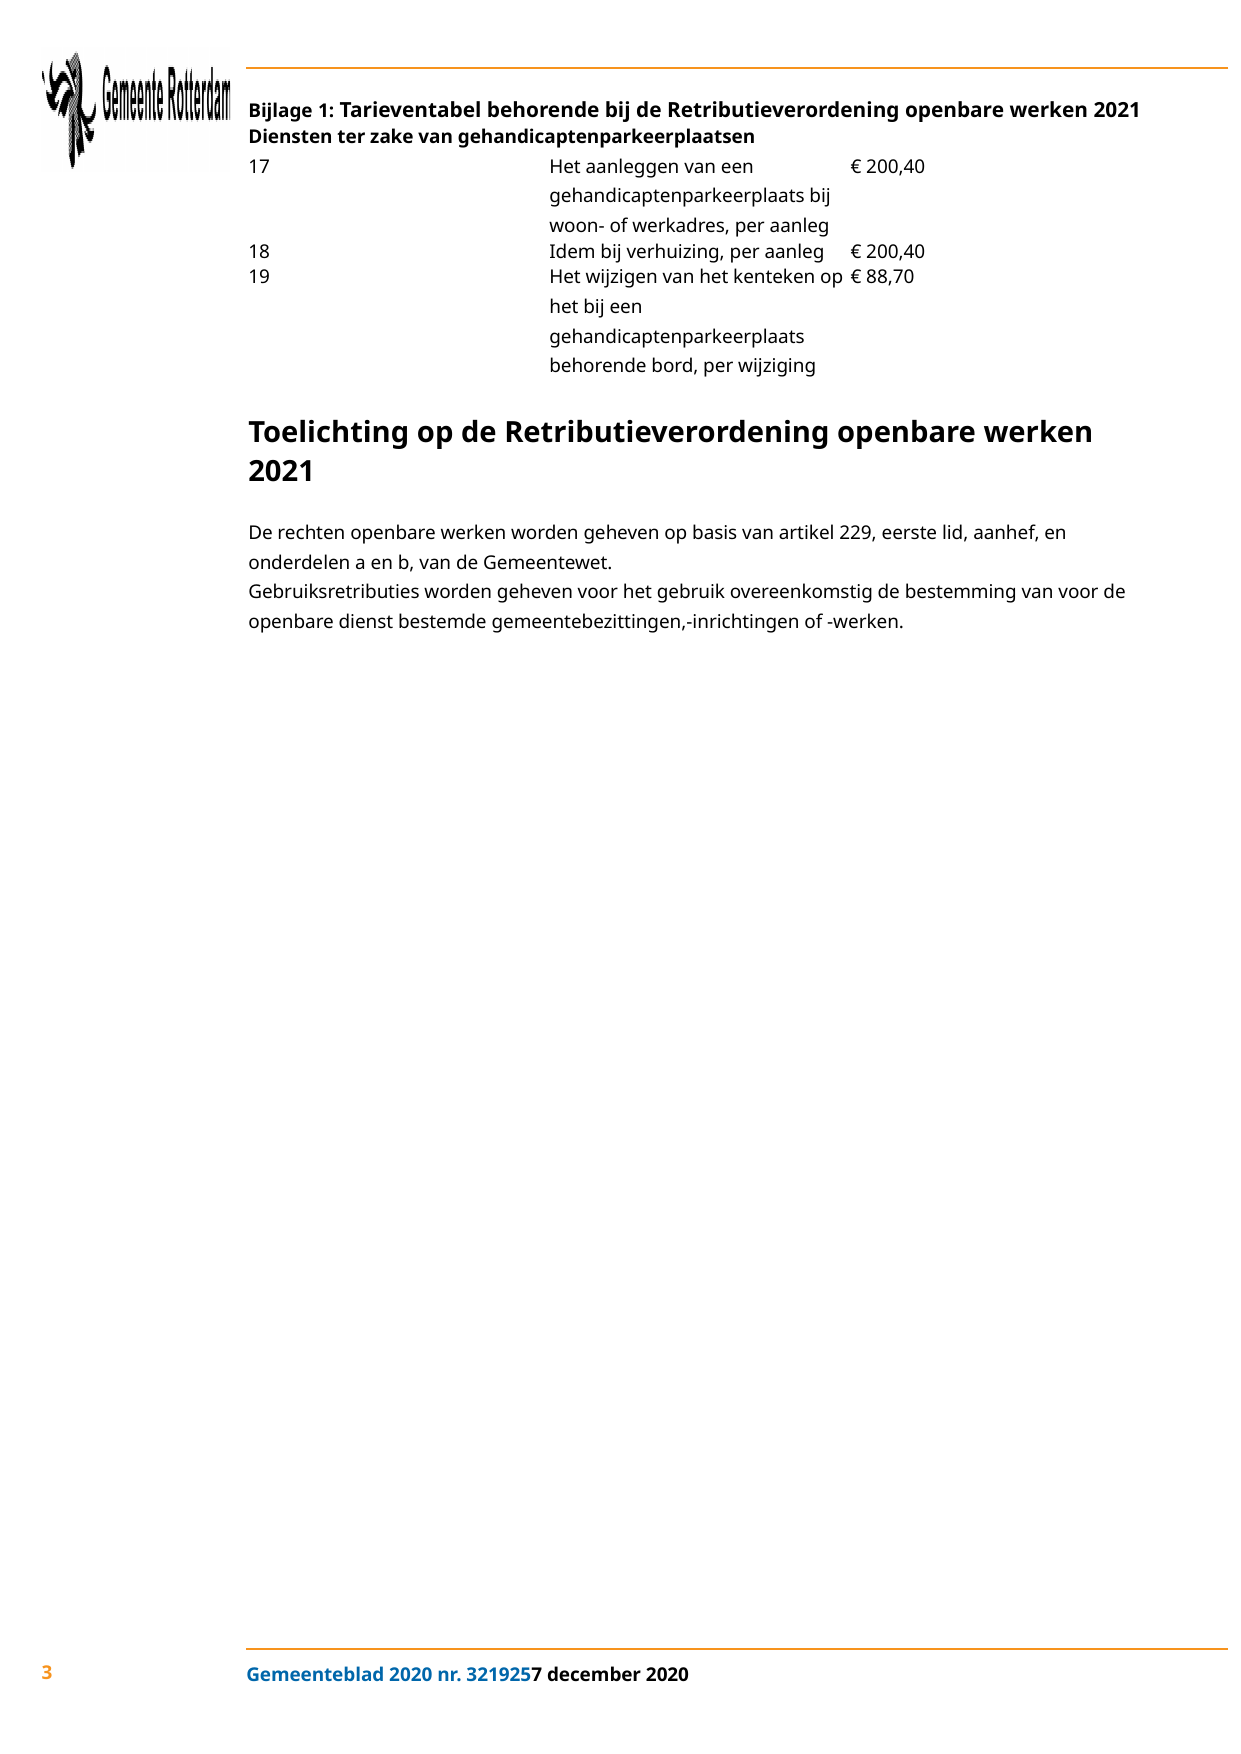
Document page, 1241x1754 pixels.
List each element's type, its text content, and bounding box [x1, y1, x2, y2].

text De rechten openbare werken worden geheven op basis van artikel 229, eerste lid, aanhef, en onderdelen a en b, van de Gemeentewet. [248, 519, 1152, 575]
text Toelichting op de Retributieverordening openbare werken 2021 [248, 411, 1152, 490]
text Bijlage 1: Tarieventabel behorende bij de Retributieverordening openbare werken 2021 [248, 95, 1152, 123]
table_header Het aanleggen van een gehandicaptenparkeerplaats bij woon- of werkadres, per aanleg [549, 153, 850, 238]
table_header 17 [248, 153, 549, 238]
table_cell 19 [248, 264, 549, 378]
table_cell € 200,40 [850, 238, 1152, 264]
table_cell 18 [248, 238, 549, 264]
picture [41, 47, 231, 172]
table_header € 200,40 [850, 153, 1152, 238]
text Diensten ter zake van gehandicaptenparkeerplaatsen [248, 123, 1152, 149]
table_cell Idem bij verhuizing, per aanleg [549, 238, 850, 264]
text Gebruiksretributies worden geheven voor het gebruik overeenkomstig de bestemming van voor de openbare dienst bestemde gemeentebezittingen,-inrichtingen of -werken. [248, 579, 1152, 634]
table_cell Het wijzigen van het kenteken op het bij een gehandicaptenparkeerplaats behorende bord, per wijziging [549, 264, 850, 378]
table_cell € 88,70 [850, 264, 1152, 378]
